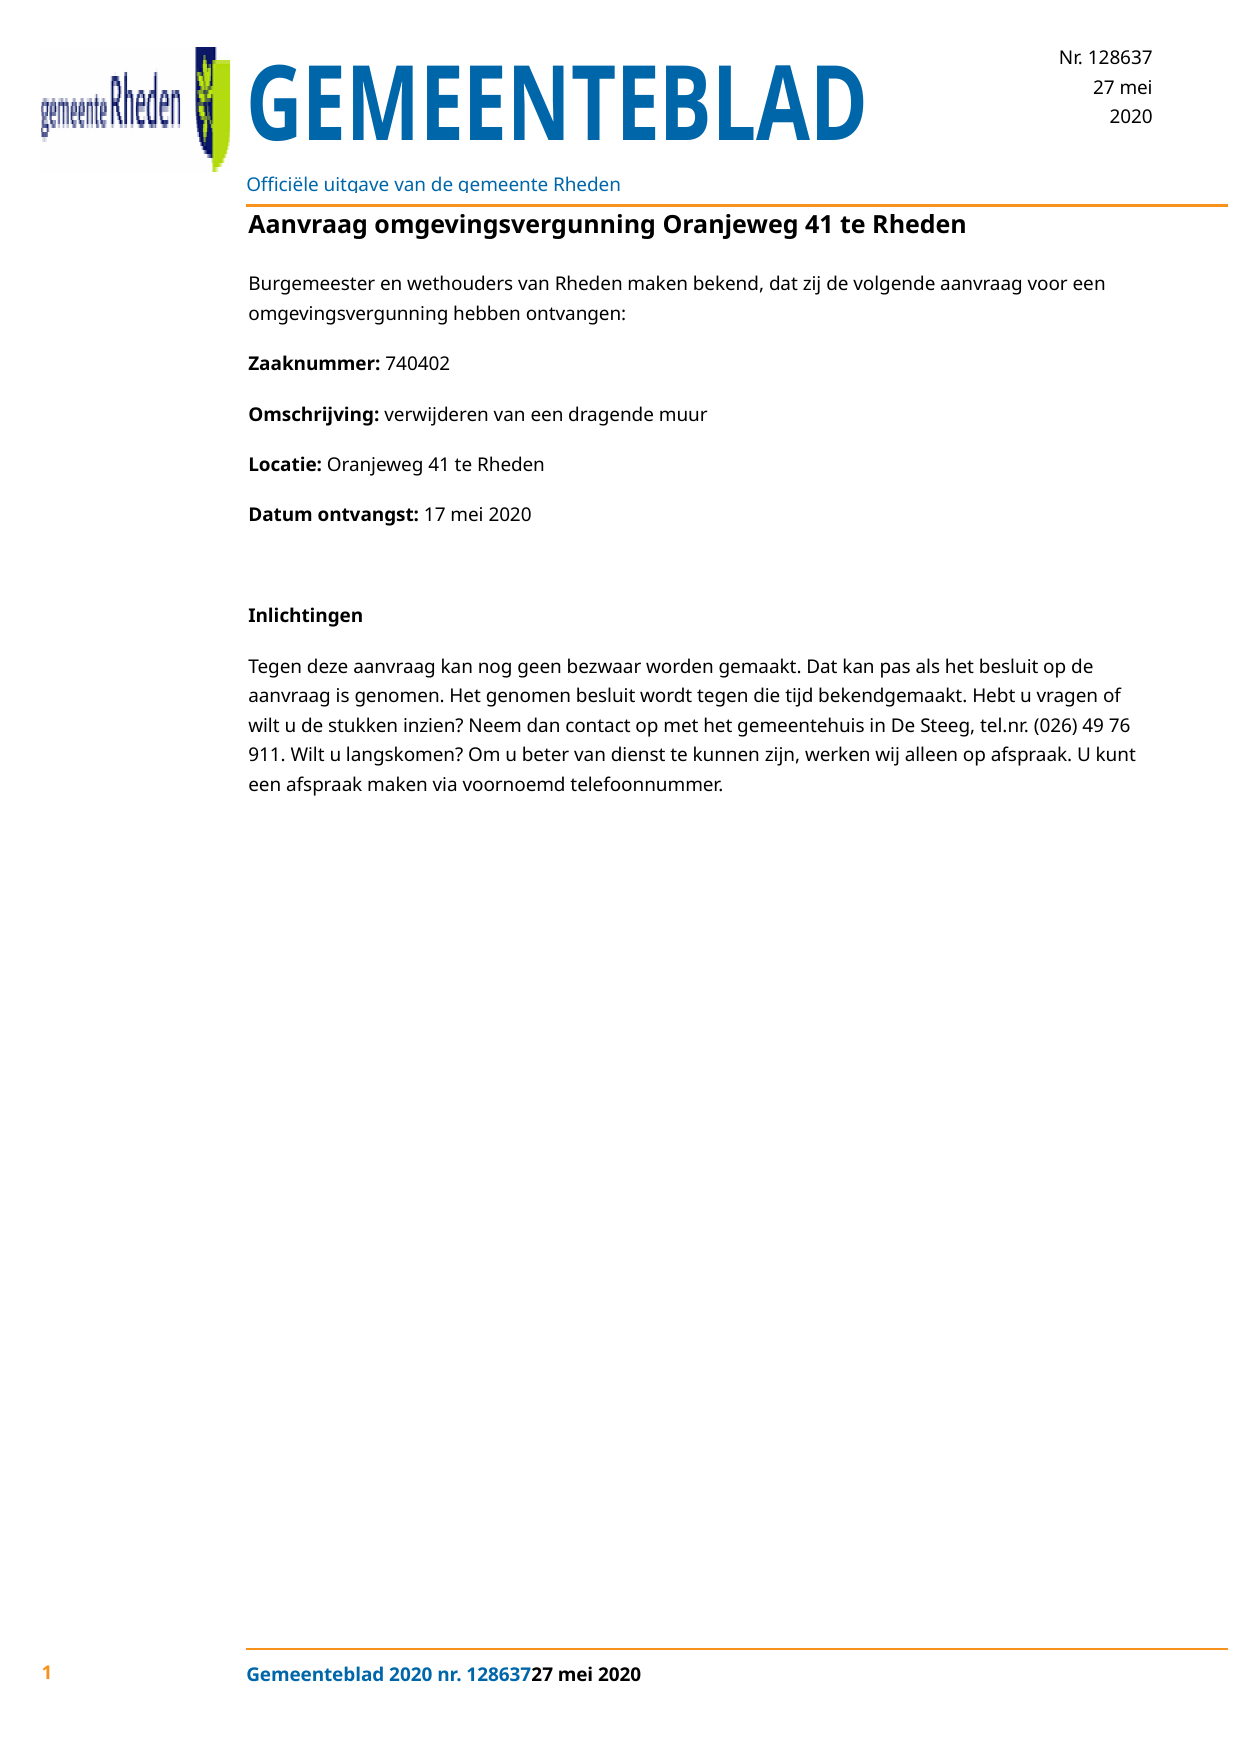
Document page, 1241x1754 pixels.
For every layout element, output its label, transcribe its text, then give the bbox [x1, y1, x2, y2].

text Datum ontvangst: 17 mei 2020 [248, 502, 1152, 527]
text Aanvraag omgevingsvergunning Oranjeweg 41 te Rheden [248, 207, 1152, 241]
text Omschrijving: verwijderen van een dragende muur [248, 401, 1152, 426]
text Burgemeester en wethouders van Rheden maken bekend, dat zij de volgende aanvraag voor een omgevingsvergunning hebben ontvangen: [248, 270, 1152, 326]
text Locatie: Oranjeweg 41 te Rheden [248, 451, 1152, 477]
text Inlichtingen [248, 602, 1152, 628]
text Tegen deze aanvraag kan nog geen bezwaar worden gemaakt. Dat kan pas als het besluit op de aanvraag is genomen. Het genomen besluit wordt tegen die tijd bekendgemaakt. Hebt u vragen of wilt u de stukken inzien? Neem dan contact op met het gemeentehuis in De Steeg, tel.nr. (026) 49 76 911. Wilt u langskomen? Om u beter van dienst te kunnen zijn, werken wij alleen op afspraak. U kunt een afspraak maken via voornoemd telefoonnummer. [248, 653, 1152, 797]
picture [41, 47, 231, 172]
text Zaaknummer: 740402 [248, 350, 1152, 376]
